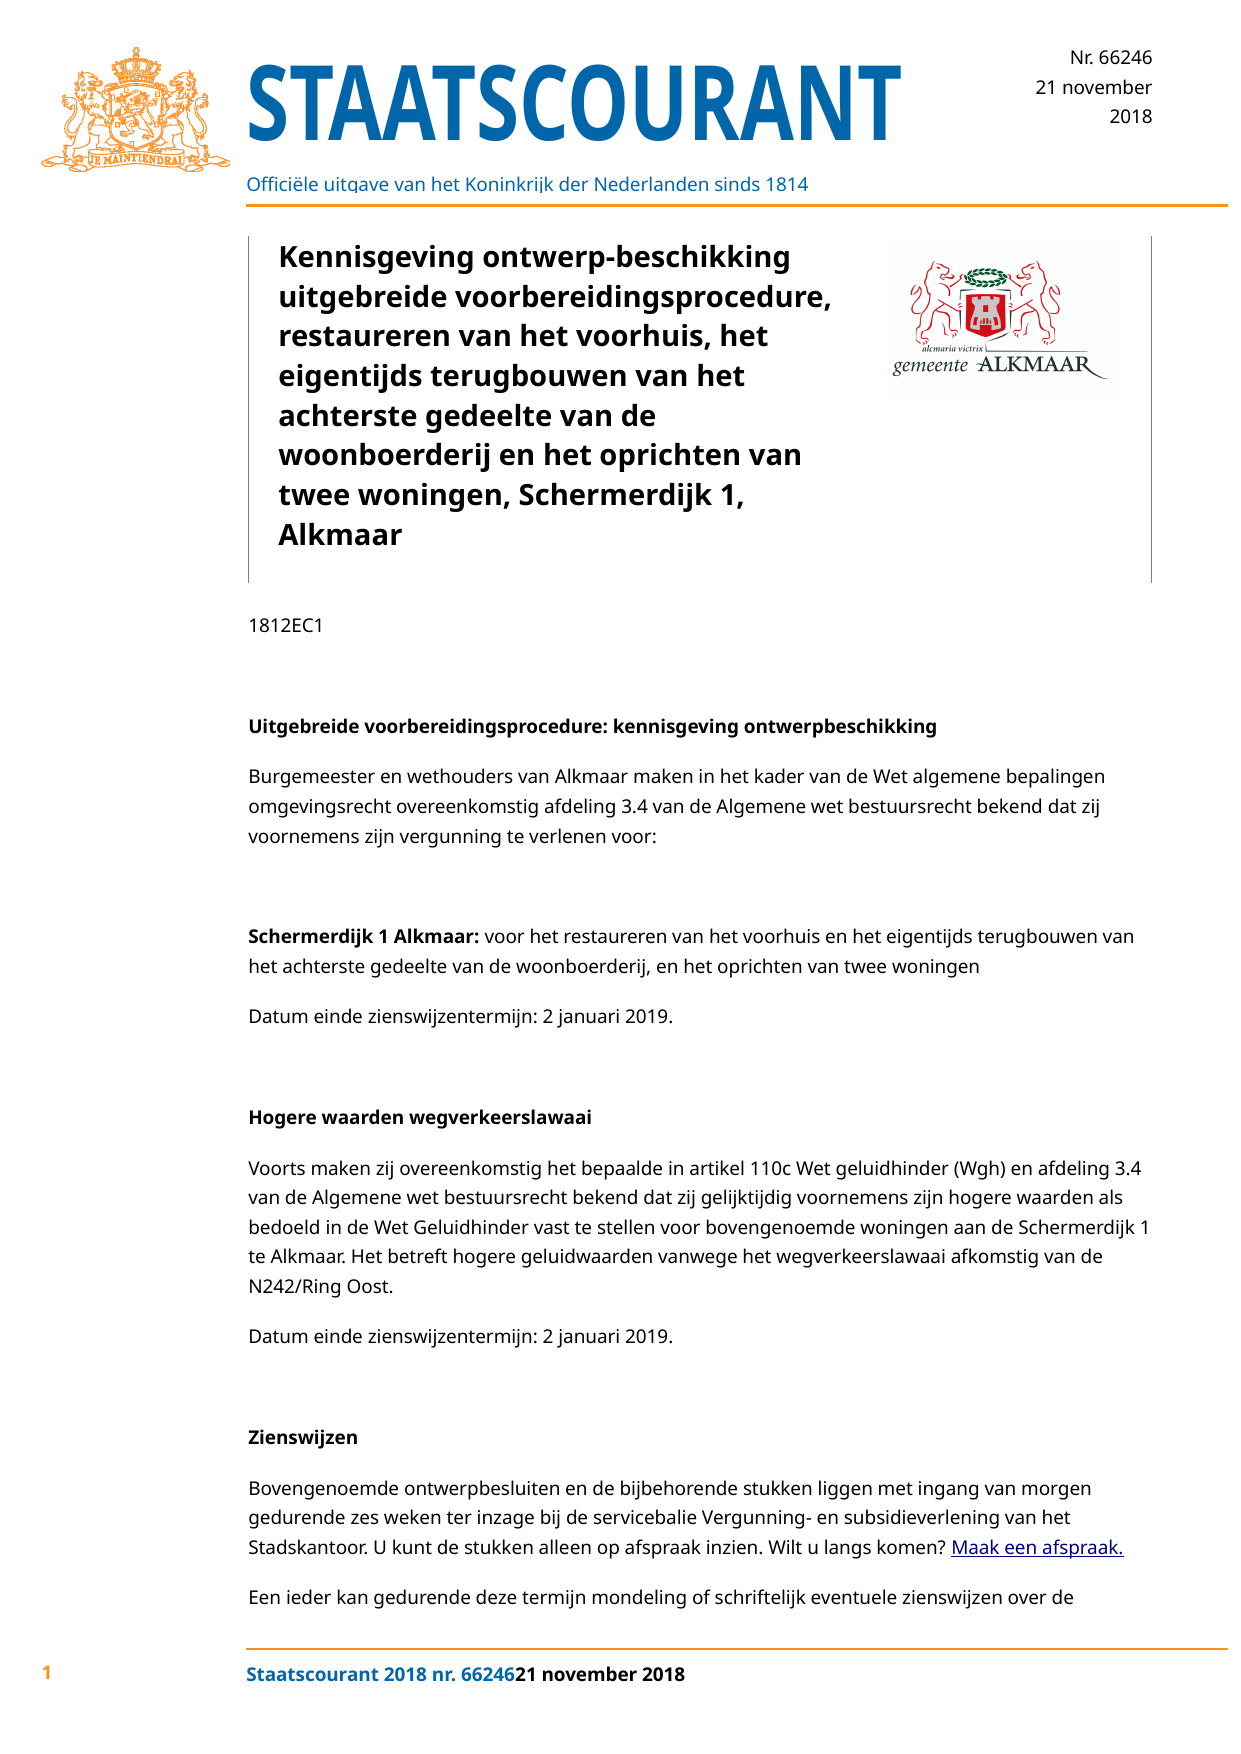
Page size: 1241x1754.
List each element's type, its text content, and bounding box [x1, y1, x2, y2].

table_header Kennisgeving ontwerp-beschikking uitgebreide voorbereidingsprocedure, restaureren van het voorhuis, het eigentijds terugbouwen van het achterste gedeelte van de woonboerderij en het oprichten van twee woningen, Schermerdijk 1, Alkmaar [249, 236, 850, 583]
text Schermerdijk 1 Alkmaar: voor het restaureren van het voorhuis en het eigentijds terugbouwen van het achterste gedeelte van de woonboerderij, en het oprichten van twee woningen [248, 924, 1152, 979]
text Bovengenoemde ontwerpbesluiten en de bijbehorende stukken liggen met ingang van morgen gedurende zes weken ter inzage bij de servicebalie Vergunning- en subsidieverlening van het Stadskantoor. U kunt de stukken alleen op afspraak inzien. Wilt u langs komen? Maak een afspraak. [248, 1475, 1152, 1560]
text 1812EC1 [248, 612, 1152, 638]
text Uitgebreide voorbereidingsprocedure: kennisgeving ontwerpbeschikking [248, 713, 1152, 739]
text Een ieder kan gedurende deze termijn mondeling of schriftelijk eventuele zienswijzen over de [248, 1584, 1152, 1610]
picture [882, 236, 1119, 404]
text Zienswijzen [248, 1424, 1152, 1450]
text Burgemeester en wethouders van Alkmaar maken in het kader van de Wet algemene bepalingen omgevingsrecht overeenkomstig afdeling 3.4 van de Algemene wet bestuursrecht bekend dat zij voornemens zijn vergunning te verlenen voor: [248, 764, 1152, 848]
text Hogere waarden wegverkeerslawaai [248, 1104, 1152, 1130]
table_header [850, 236, 1151, 583]
picture [41, 47, 231, 172]
text Voorts maken zij overeenkomstig het bepaalde in artikel 110c Wet geluidhinder (Wgh) en afdeling 3.4 van de Algemene wet bestuursrecht bekend dat zij gelijktijdig voornemens zijn hogere waarden als bedoeld in de Wet Geluidhinder vast te stellen voor bovengenoemde woningen aan de Schermerdijk 1 te Alkmaar. Het betreft hogere geluidwaarden vanwege het wegverkeerslawaai afkomstig van de N242/Ring Oost. [248, 1155, 1152, 1299]
text Datum einde zienswijzentermijn: 2 januari 2019. [248, 1324, 1152, 1349]
text Datum einde zienswijzentermijn: 2 januari 2019. [248, 1004, 1152, 1029]
